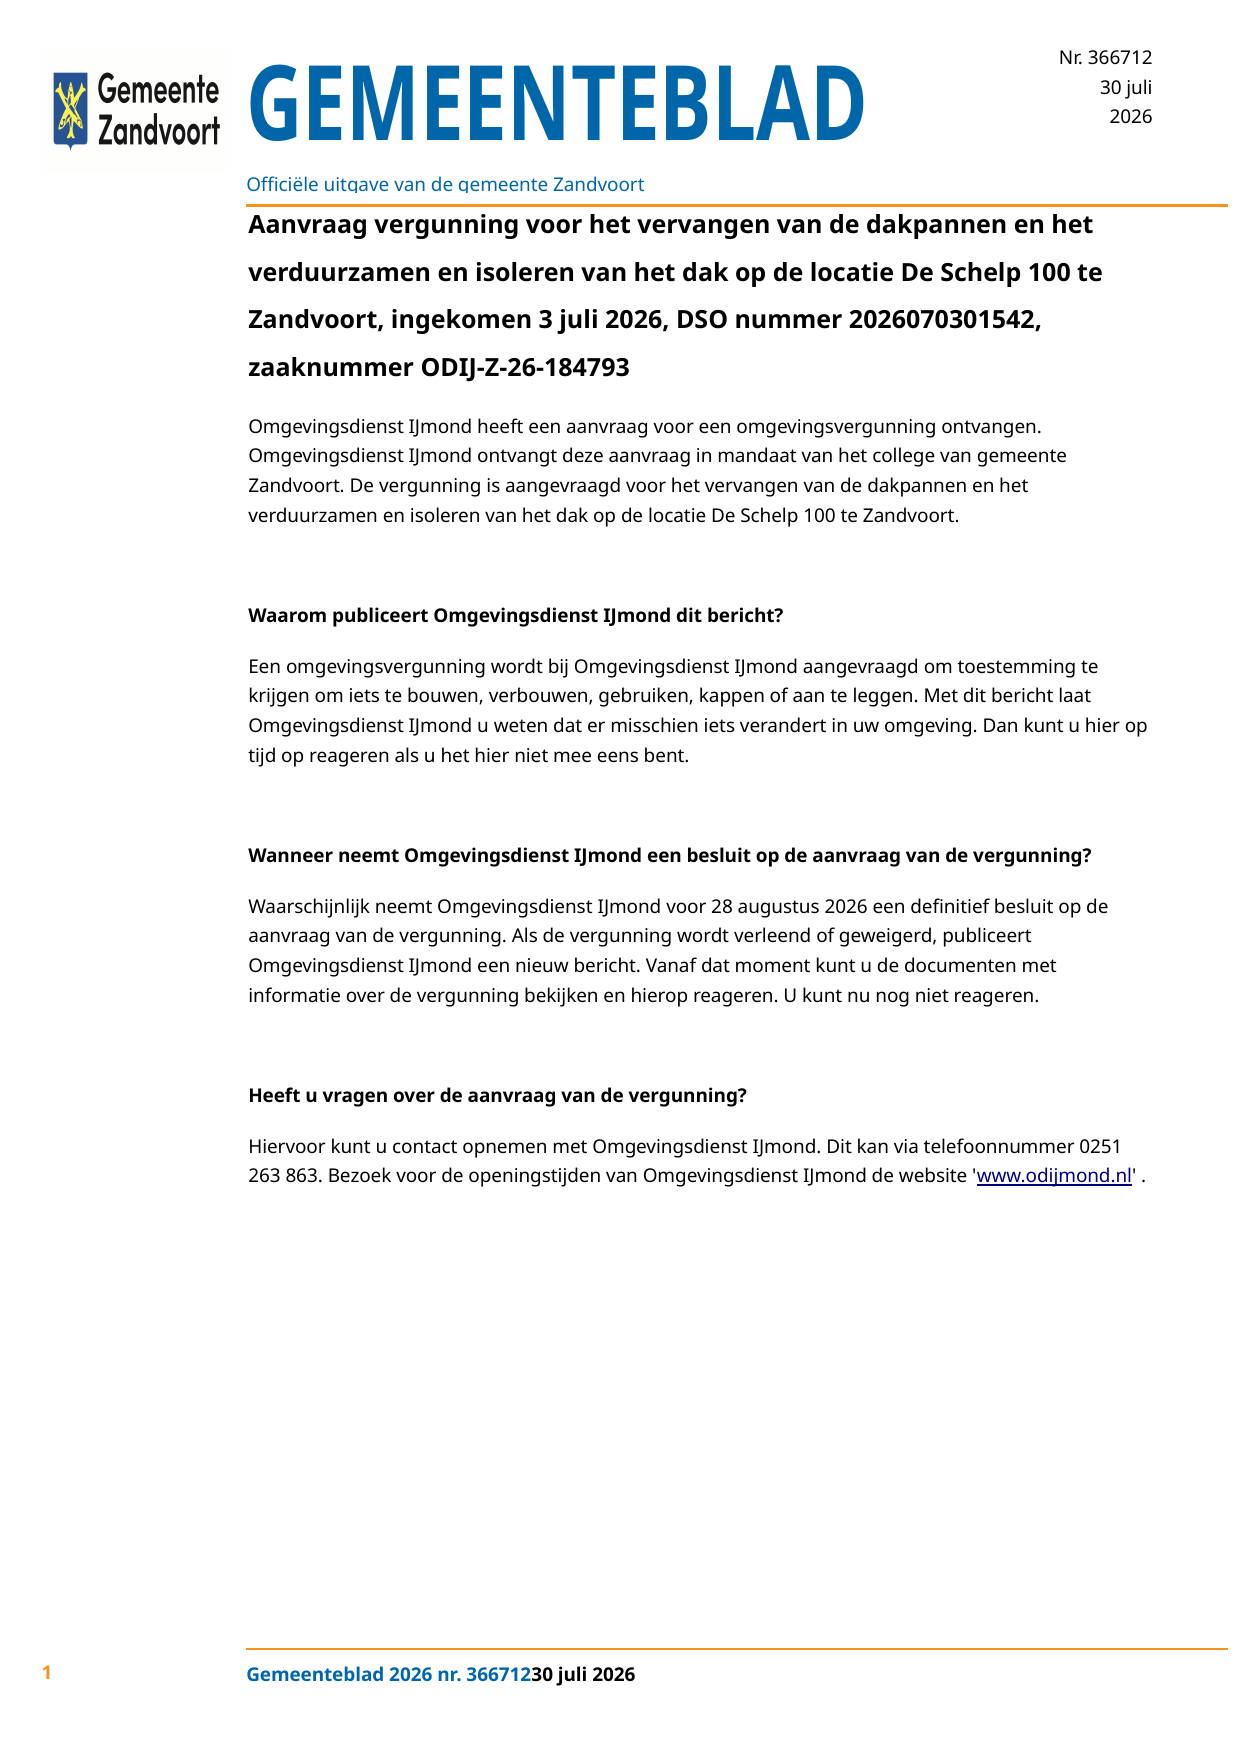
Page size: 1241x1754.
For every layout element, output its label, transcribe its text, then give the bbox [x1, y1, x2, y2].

text Waarschijnlijk neemt Omgevingsdienst IJmond voor 28 augustus 2026 een definitief besluit op de aanvraag van de vergunning. Als de vergunning wordt verleend of geweigerd, publiceert Omgevingsdienst IJmond een nieuw bericht. Vanaf dat moment kunt u de documenten met informatie over de vergunning bekijken en hierop reageren. U kunt nu nog niet reageren. [248, 893, 1152, 1008]
text Aanvraag vergunning voor het vervangen van de dakpannen en het verduurzamen en isoleren van het dak op de locatie De Schelp 100 te Zandvoort, ingekomen 3 juli 2026, DSO nummer 2026070301542, zaaknummer ODIJ-Z-26-184793 [248, 207, 1152, 384]
text Een omgevingsvergunning wordt bij Omgevingsdienst IJmond aangevraagd om toestemming te krijgen om iets te bouwen, verbouwen, gebruiken, kappen of aan te leggen. Met dit bericht laat Omgevingsdienst IJmond u weten dat er misschien iets verandert in uw omgeving. Dan kunt u hier op tijd op reageren als u het hier niet mee eens bent. [248, 653, 1152, 768]
text Hiervoor kunt u contact opnemen met Omgevingsdienst IJmond. Dit kan via telefoonnummer 0251 263 863. Bezoek voor de openingstijden van Omgevingsdienst IJmond de website 'www.odijmond.nl' . [248, 1133, 1152, 1188]
text Heeft u vragen over de aanvraag van de vergunning? [248, 1083, 1152, 1108]
text Omgevingsdienst IJmond heeft een aanvraag voor een omgevingsvergunning ontvangen. Omgevingsdienst IJmond ontvangt deze aanvraag in mandaat van het college van gemeente Zandvoort. De vergunning is aangevraagd voor het vervangen van de dakpannen en het verduurzamen en isoleren van het dak op de locatie De Schelp 100 te Zandvoort. [248, 413, 1152, 528]
text Waarom publiceert Omgevingsdienst IJmond dit bericht? [248, 603, 1152, 628]
picture [41, 47, 231, 172]
text Wanneer neemt Omgevingsdienst IJmond een besluit op de aanvraag van de vergunning? [248, 843, 1152, 868]
